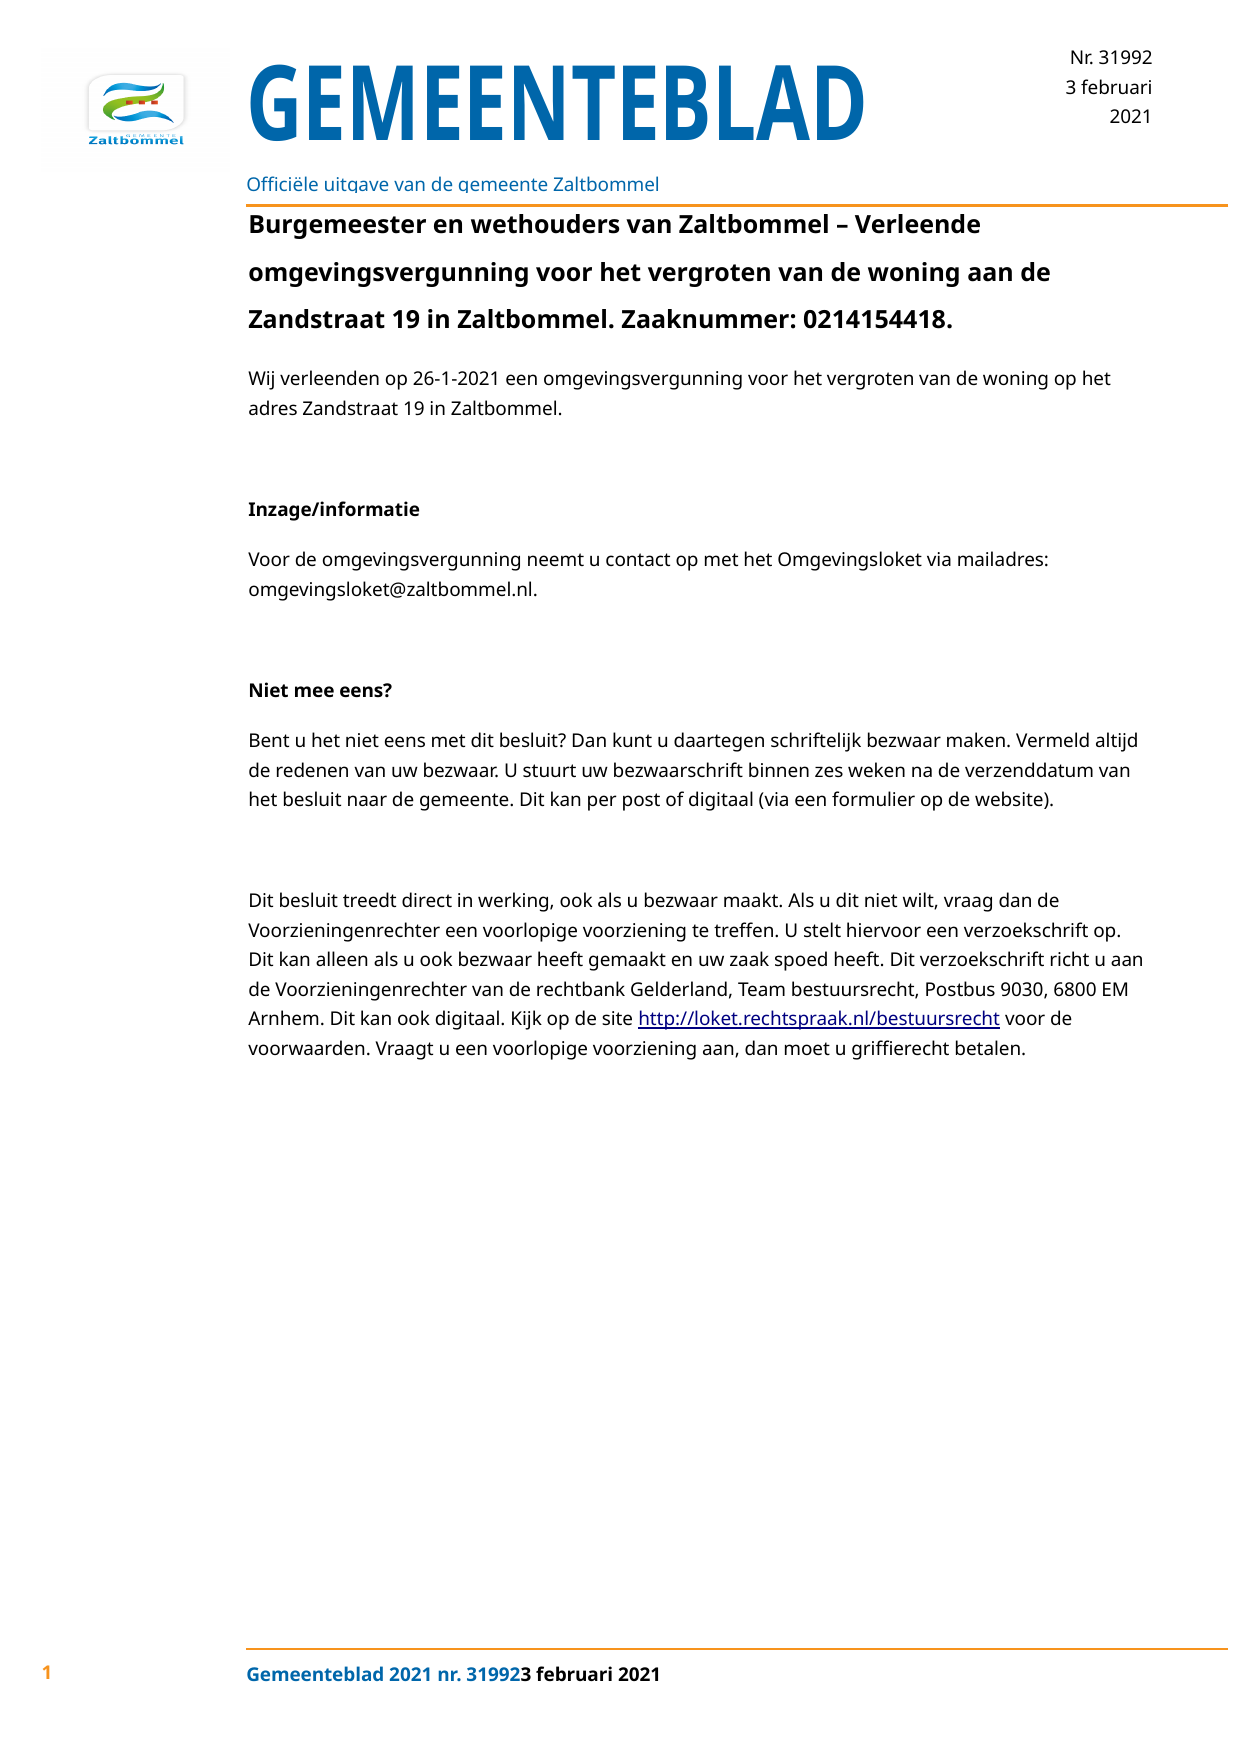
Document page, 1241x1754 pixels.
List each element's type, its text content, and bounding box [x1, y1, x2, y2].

text Burgemeester en wethouders van Zaltbommel – Verleende omgevingsvergunning voor het vergroten van de woning aan de Zandstraat 19 in Zaltbommel. Zaaknummer: 0214154418. [248, 207, 1152, 336]
text Dit besluit treedt direct in werking, ook als u bezwaar maakt. Als u dit niet wilt, vraag dan de Voorzieningenrechter een voorlopige voorziening te treffen. U stelt hiervoor een verzoekschrift op. Dit kan alleen als u ook bezwaar heeft gemaakt en uw zaak spoed heeft. Dit verzoekschrift richt u aan de Voorzieningenrechter van de rechtbank Gelderland, Team bestuursrecht, Postbus 9030, 6800 EM Arnhem. Dit kan ook digitaal. Kijk op de site http://loket.rechtspraak.nl/bestuursrecht voor de voorwaarden. Vraagt u een voorlopige voorziening aan, dan moet u griffierecht betalen. [248, 887, 1152, 1061]
picture [41, 47, 231, 172]
text Bent u het niet eens met dit besluit? Dan kunt u daartegen schriftelijk bezwaar maken. Vermeld altijd de redenen van uw bezwaar. U stuurt uw bezwaarschrift binnen zes weken na de verzenddatum van het besluit naar de gemeente. Dit kan per post of digitaal (via een formulier op de website). [248, 727, 1152, 812]
text Inzage/informatie [248, 496, 1152, 522]
text Niet mee eens? [248, 677, 1152, 702]
text Voor de omgevingsvergunning neemt u contact op met het Omgevingsloket via mailadres: omgevingsloket@zaltbommel.nl. [248, 546, 1152, 602]
text Wij verleenden op 26-1-2021 een omgevingsvergunning voor het vergroten van de woning op het adres Zandstraat 19 in Zaltbommel. [248, 366, 1152, 421]
